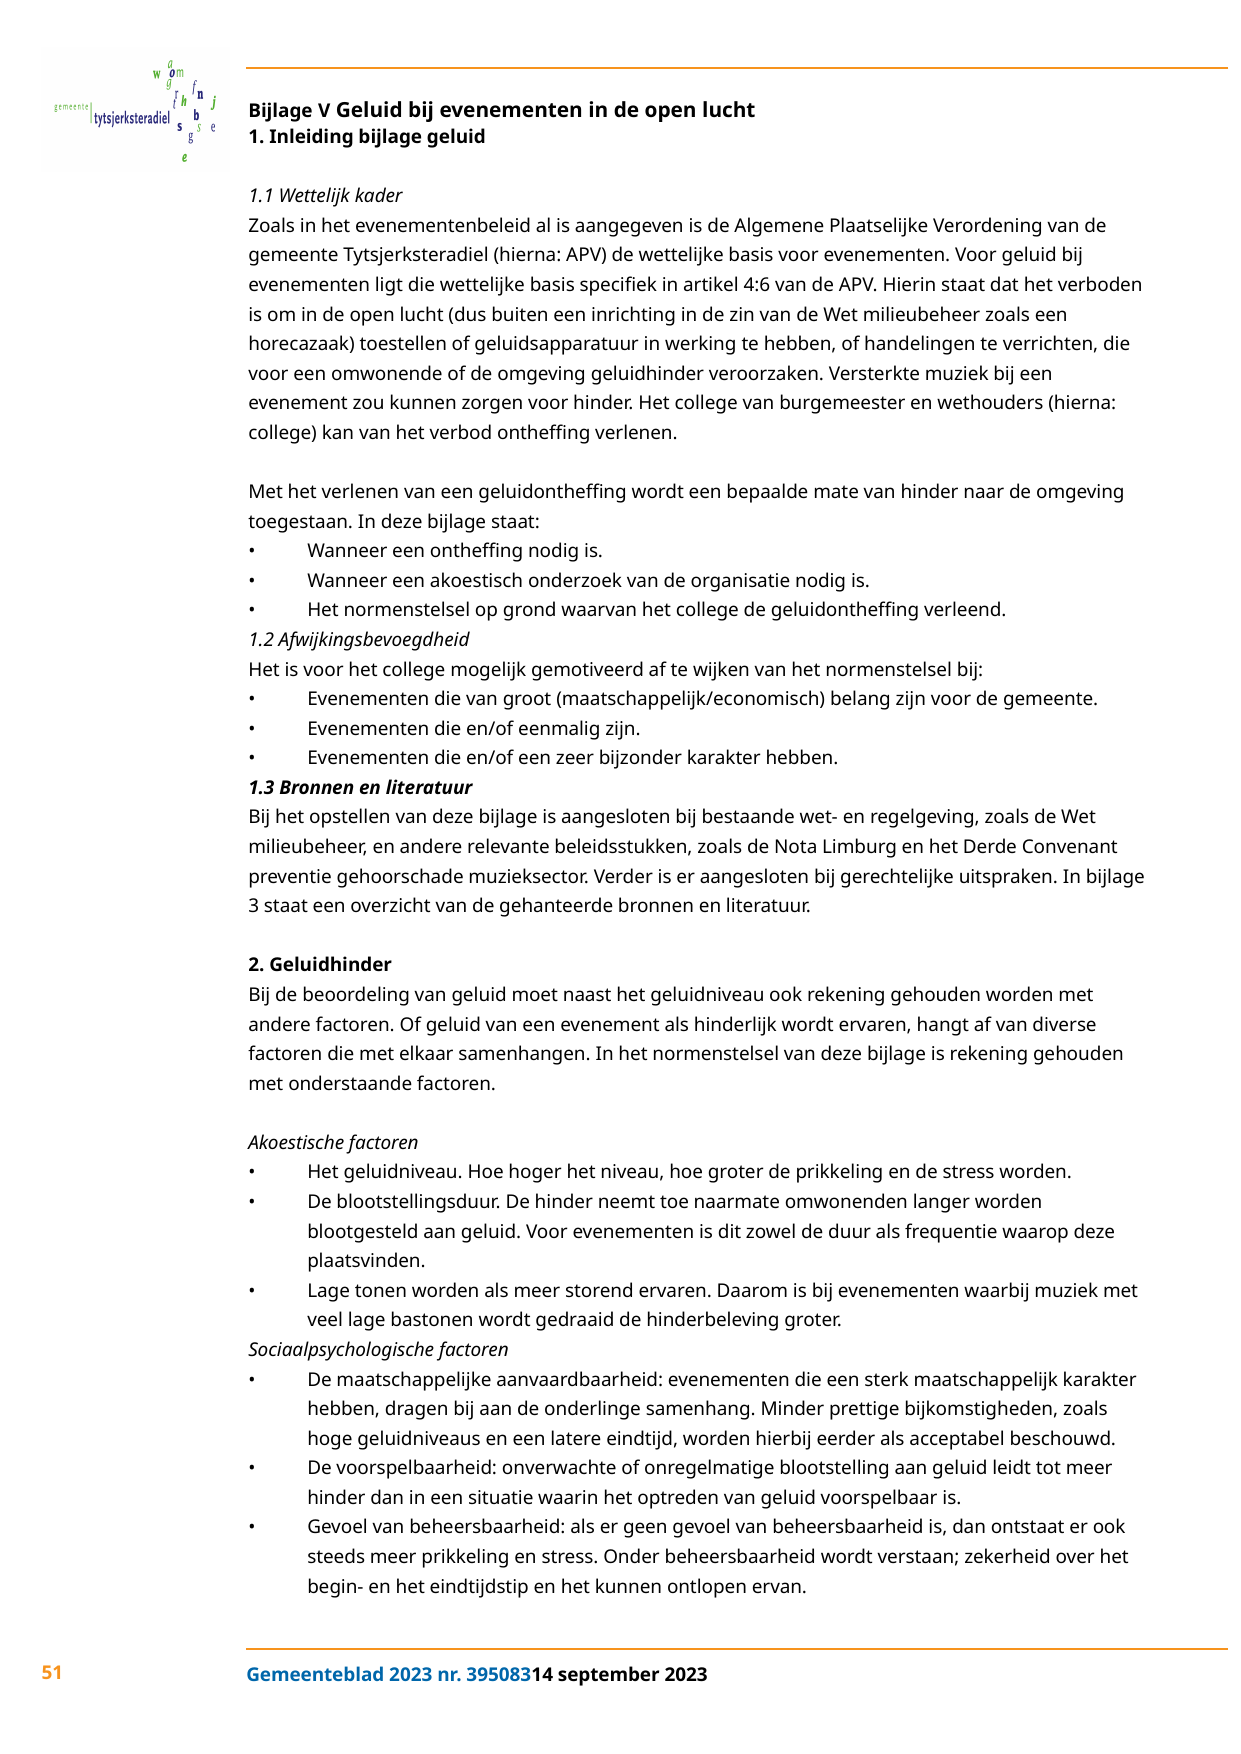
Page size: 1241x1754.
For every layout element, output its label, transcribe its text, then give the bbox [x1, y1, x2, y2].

text 1.3 Bronnen en literatuur [248, 774, 1152, 800]
list Het normenstelsel op grond waarvan het college de geluidontheffing verleend. [248, 597, 1152, 622]
list Evenementen die van groot (maatschappelijk/economisch) belang zijn voor de gemeente. [248, 685, 1152, 711]
list Evenementen die en/of eenmalig zijn. [248, 715, 1152, 741]
list De voorspelbaarheid: onverwachte of onregelmatige blootstelling aan geluid leidt tot meer hinder dan in een situatie waarin het optreden van geluid voorspelbaar is. [248, 1454, 1152, 1510]
text 1.1 Wettelijk kader [248, 182, 1152, 208]
picture [41, 47, 231, 172]
text 1. Inleiding bijlage geluid [248, 123, 1152, 149]
list Het geluidniveau. Hoe hoger het niveau, hoe groter de prikkeling en de stress worden. [248, 1159, 1152, 1184]
text Het is voor het college mogelijk gemotiveerd af te wijken van het normenstelsel bij: [248, 656, 1152, 682]
list De blootstellingsduur. De hinder neemt toe naarmate omwonenden langer worden blootgesteld aan geluid. Voor evenementen is dit zowel de duur als frequentie waarop deze plaatsvinden. [248, 1188, 1152, 1273]
list De maatschappelijke aanvaardbaarheid: evenementen die een sterk maatschappelijk karakter hebben, dragen bij aan de onderlinge samenhang. Minder prettige bijkomstigheden, zoals hoge geluidniveaus en een latere eindtijd, worden hierbij eerder als acceptabel beschouwd. [248, 1366, 1152, 1451]
list Gevoel van beheersbaarheid: als er geen gevoel van beheersbaarheid is, dan ontstaat er ook steeds meer prikkeling en stress. Onder beheersbaarheid wordt verstaan; zekerheid over het begin- en het eindtijdstip en het kunnen ontlopen ervan. [248, 1514, 1152, 1599]
text Bijlage V Geluid bij evenementen in de open lucht [248, 95, 1152, 123]
list Wanneer een akoestisch onderzoek van de organisatie nodig is. [248, 567, 1152, 593]
list Evenementen die en/of een zeer bijzonder karakter hebben. [248, 744, 1152, 770]
text Bij het opstellen van deze bijlage is aangesloten bij bestaande wet- en regelgeving, zoals de Wet milieubeheer, en andere relevante beleidsstukken, zoals de Nota Limburg en het Derde Convenant preventie gehoorschade muzieksector. Verder is er aangesloten bij gerechtelijke uitspraken. In bijlage 3 staat een overzicht van de gehanteerde bronnen en literatuur. [248, 804, 1152, 918]
text Akoestische factoren [248, 1129, 1152, 1155]
list Wanneer een ontheffing nodig is. [248, 537, 1152, 563]
text Zoals in het evenementenbeleid al is aangegeven is de Algemene Plaatselijke Verordening van de gemeente Tytsjerksteradiel (hierna: APV) de wettelijke basis voor evenementen. Voor geluid bij evenementen ligt die wettelijke basis specifiek in artikel 4:6 van de APV. Hierin staat dat het verboden is om in de open lucht (dus buiten een inrichting in de zin van de Wet milieubeheer zoals een horecazaak) toestellen of geluidsapparatuur in werking te hebben, of handelingen te verrichten, die voor een omwonende of de omgeving geluidhinder veroorzaken. Versterkte muziek bij een evenement zou kunnen zorgen voor hinder. Het college van burgemeester en wethouders (hierna: college) kan van het verbod ontheffing verlenen. [248, 212, 1152, 445]
text 2. Geluidhinder [248, 952, 1152, 977]
text Sociaalpsychologische factoren [248, 1336, 1152, 1362]
list Lage tonen worden als meer storend ervaren. Daarom is bij evenementen waarbij muziek met veel lage bastonen wordt gedraaid de hinderbeleving groter. [248, 1277, 1152, 1332]
text Bij de beoordeling van geluid moet naast het geluidniveau ook rekening gehouden worden met andere factoren. Of geluid van een evenement als hinderlijk wordt ervaren, hangt af van diverse factoren die met elkaar samenhangen. In het normenstelsel van deze bijlage is rekening gehouden met onderstaande factoren. [248, 981, 1152, 1096]
text 1.2 Afwijkingsbevoegdheid [248, 626, 1152, 652]
text Met het verlenen van een geluidontheffing wordt een bepaalde mate van hinder naar de omgeving toegestaan. In deze bijlage staat: [248, 478, 1152, 534]
